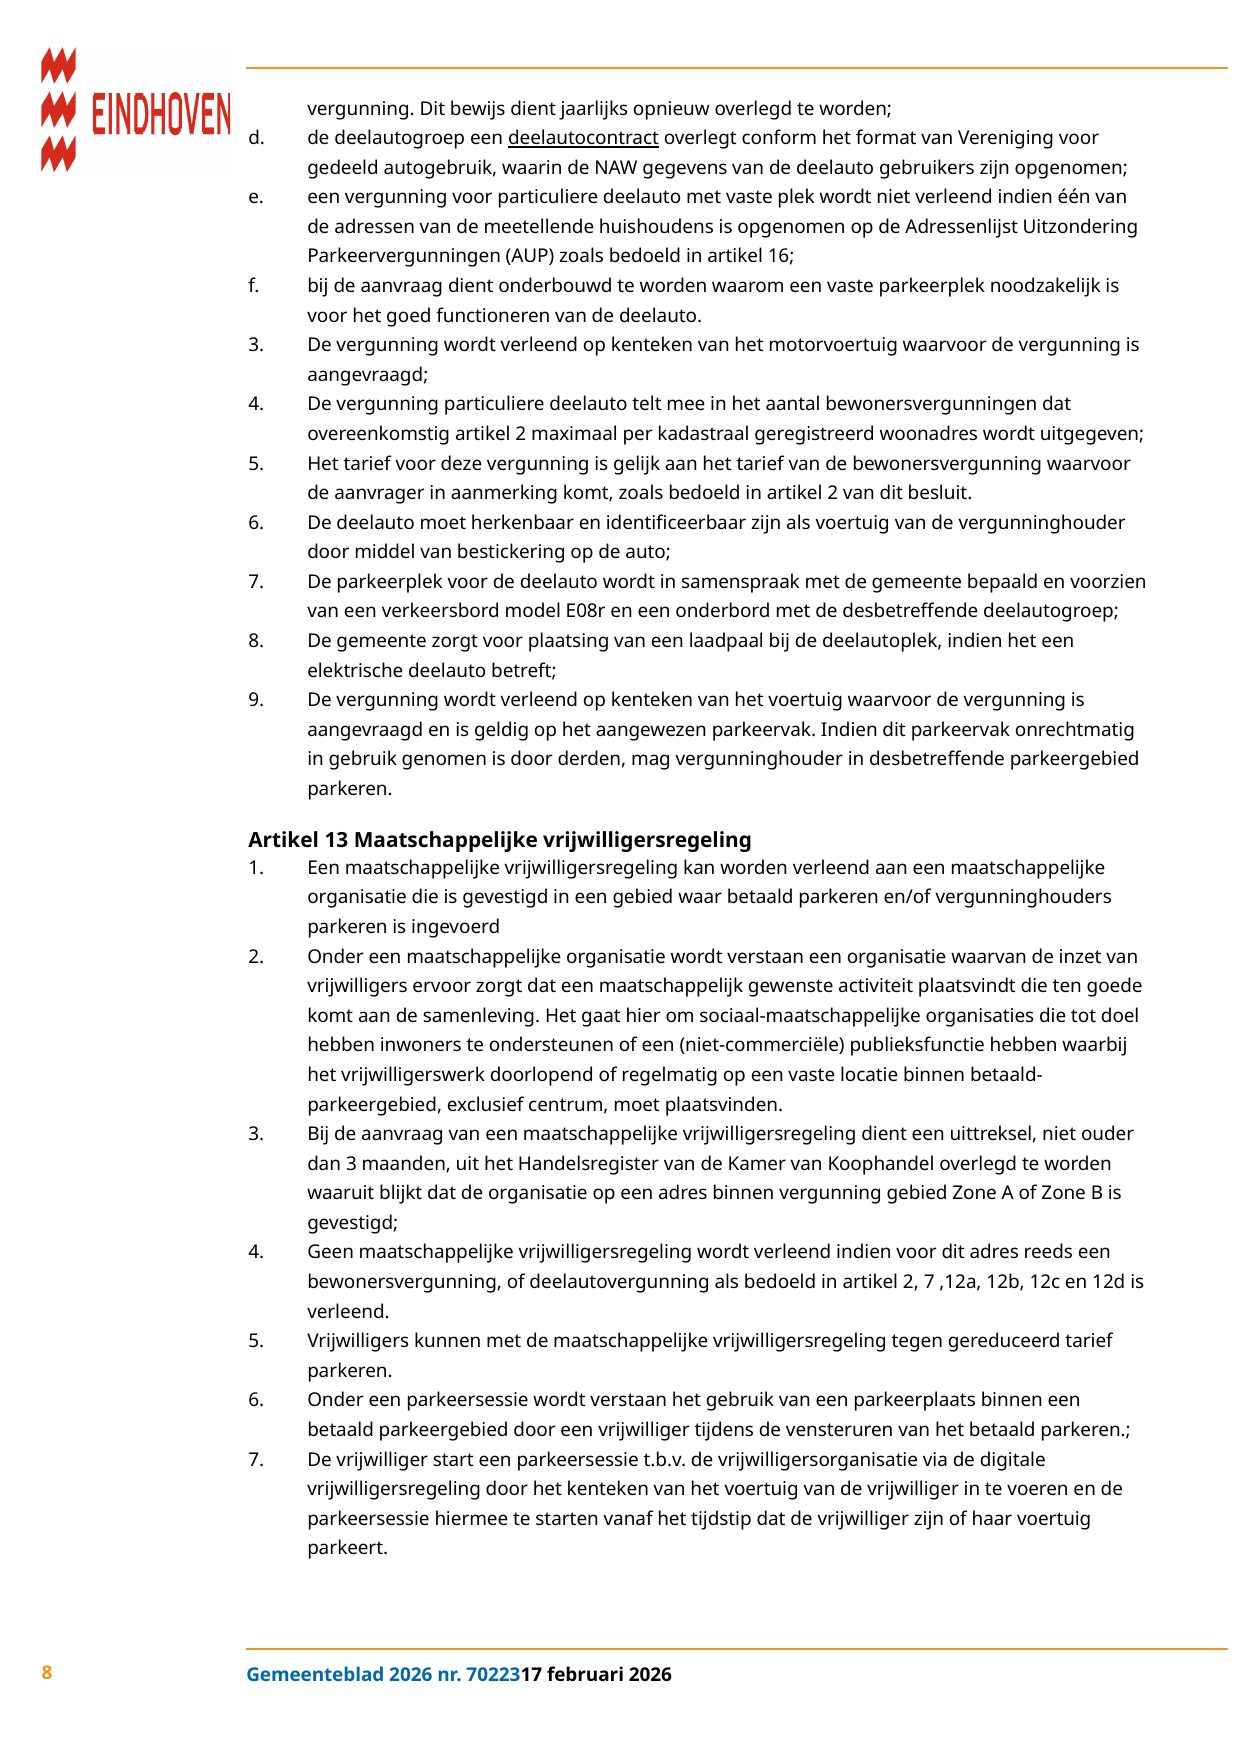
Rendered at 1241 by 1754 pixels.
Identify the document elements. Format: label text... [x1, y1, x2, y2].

list Bij de aanvraag van een maatschappelijke vrijwilligersregeling dient een uittreksel, niet ouder dan 3 maanden, uit het Handelsregister van de Kamer van Koophandel overlegd te worden waaruit blijkt dat de organisatie op een adres binnen vergunning gebied Zone A of Zone B is gevestigd; [248, 1120, 1152, 1235]
list Onder een parkeersessie wordt verstaan het gebruik van een parkeerplaats binnen een betaald parkeergebied door een vrijwilliger tijdens de vensteruren van het betaald parkeren.; [248, 1387, 1152, 1442]
picture [41, 47, 231, 172]
list De vrijwilliger start een parkeersessie t.b.v. de vrijwilligersorganisatie via de digitale vrijwilligersregeling door het kenteken van het voertuig van de vrijwilliger in te voeren en de parkeersessie hiermee te starten vanaf het tijdstip dat de vrijwilliger zijn of haar voertuig parkeert. [248, 1446, 1152, 1560]
list De vergunning wordt verleend op kenteken van het voertuig waarvoor de vergunning is aangevraagd en is geldig op het aangewezen parkeervak. Indien dit parkeervak onrechtmatig in gebruik genomen is door derden, mag vergunninghouder in desbetreffende parkeergebied parkeren. [248, 686, 1152, 801]
list een vergunning voor particuliere deelauto met vaste plek wordt niet verleend indien één van de adressen van de meetellende huishoudens is opgenomen op de Adressenlijst Uitzondering Parkeervergunningen (AUP) zoals bedoeld in artikel 16; [248, 183, 1152, 268]
list Vrijwilligers kunnen met de maatschappelijke vrijwilligersregeling tegen gereduceerd tarief parkeren. [248, 1327, 1152, 1383]
list vergunning. Dit bewijs dient jaarlijks opnieuw overlegd te worden; [248, 95, 1152, 121]
list Het tarief voor deze vergunning is gelijk aan het tarief van de bewonersvergunning waarvoor de aanvrager in aanmerking komt, zoals bedoeld in artikel 2 van dit besluit. [248, 450, 1152, 505]
list de deelautogroep een deelautocontract overlegt conform het format van Vereniging voor gedeeld autogebruik, waarin de NAW gegevens van de deelauto gebruikers zijn opgenomen; [248, 124, 1152, 180]
list De parkeerplek voor de deelauto wordt in samenspraak met de gemeente bepaald en voorzien van een verkeersbord model E08r en een onderbord met de desbetreffende deelautogroep; [248, 568, 1152, 623]
list De gemeente zorgt voor plaatsing van een laadpaal bij de deelautoplek, indien het een elektrische deelauto betreft; [248, 627, 1152, 683]
text Artikel 13 Maatschappelijke vrijwilligersregeling [248, 826, 1152, 854]
list bij de aanvraag dient onderbouwd te worden waarom een vaste parkeerplek noodzakelijk is voor het goed functioneren van de deelauto. [248, 272, 1152, 328]
list Onder een maatschappelijke organisatie wordt verstaan een organisatie waarvan de inzet van vrijwilligers ervoor zorgt dat een maatschappelijk gewenste activiteit plaatsvindt die ten goede komt aan de samenleving. Het gaat hier om sociaal-maatschappelijke organisaties die tot doel hebben inwoners te ondersteunen of een (niet-commerciële) publieksfunctie hebben waarbij het vrijwilligerswerk doorlopend of regelmatig op een vaste locatie binnen betaald-parkeergebied, exclusief centrum, moet plaatsvinden. [248, 943, 1152, 1116]
list De deelauto moet herkenbaar en identificeerbaar zijn als voertuig van de vergunninghouder door middel van bestickering op de auto; [248, 509, 1152, 564]
list Een maatschappelijke vrijwilligersregeling kan worden verleend aan een maatschappelijke organisatie die is gevestigd in een gebied waar betaald parkeren en/of vergunninghouders parkeren is ingevoerd [248, 854, 1152, 939]
list De vergunning wordt verleend op kenteken van het motorvoertuig waarvoor de vergunning is aangevraagd; [248, 331, 1152, 387]
list Geen maatschappelijke vrijwilligersregeling wordt verleend indien voor dit adres reeds een bewonersvergunning, of deelautovergunning als bedoeld in artikel 2, 7 ,12a, 12b, 12c en 12d is verleend. [248, 1239, 1152, 1323]
list De vergunning particuliere deelauto telt mee in het aantal bewonersvergunningen dat overeenkomstig artikel 2 maximaal per kadastraal geregistreerd woonadres wordt uitgegeven; [248, 391, 1152, 446]
